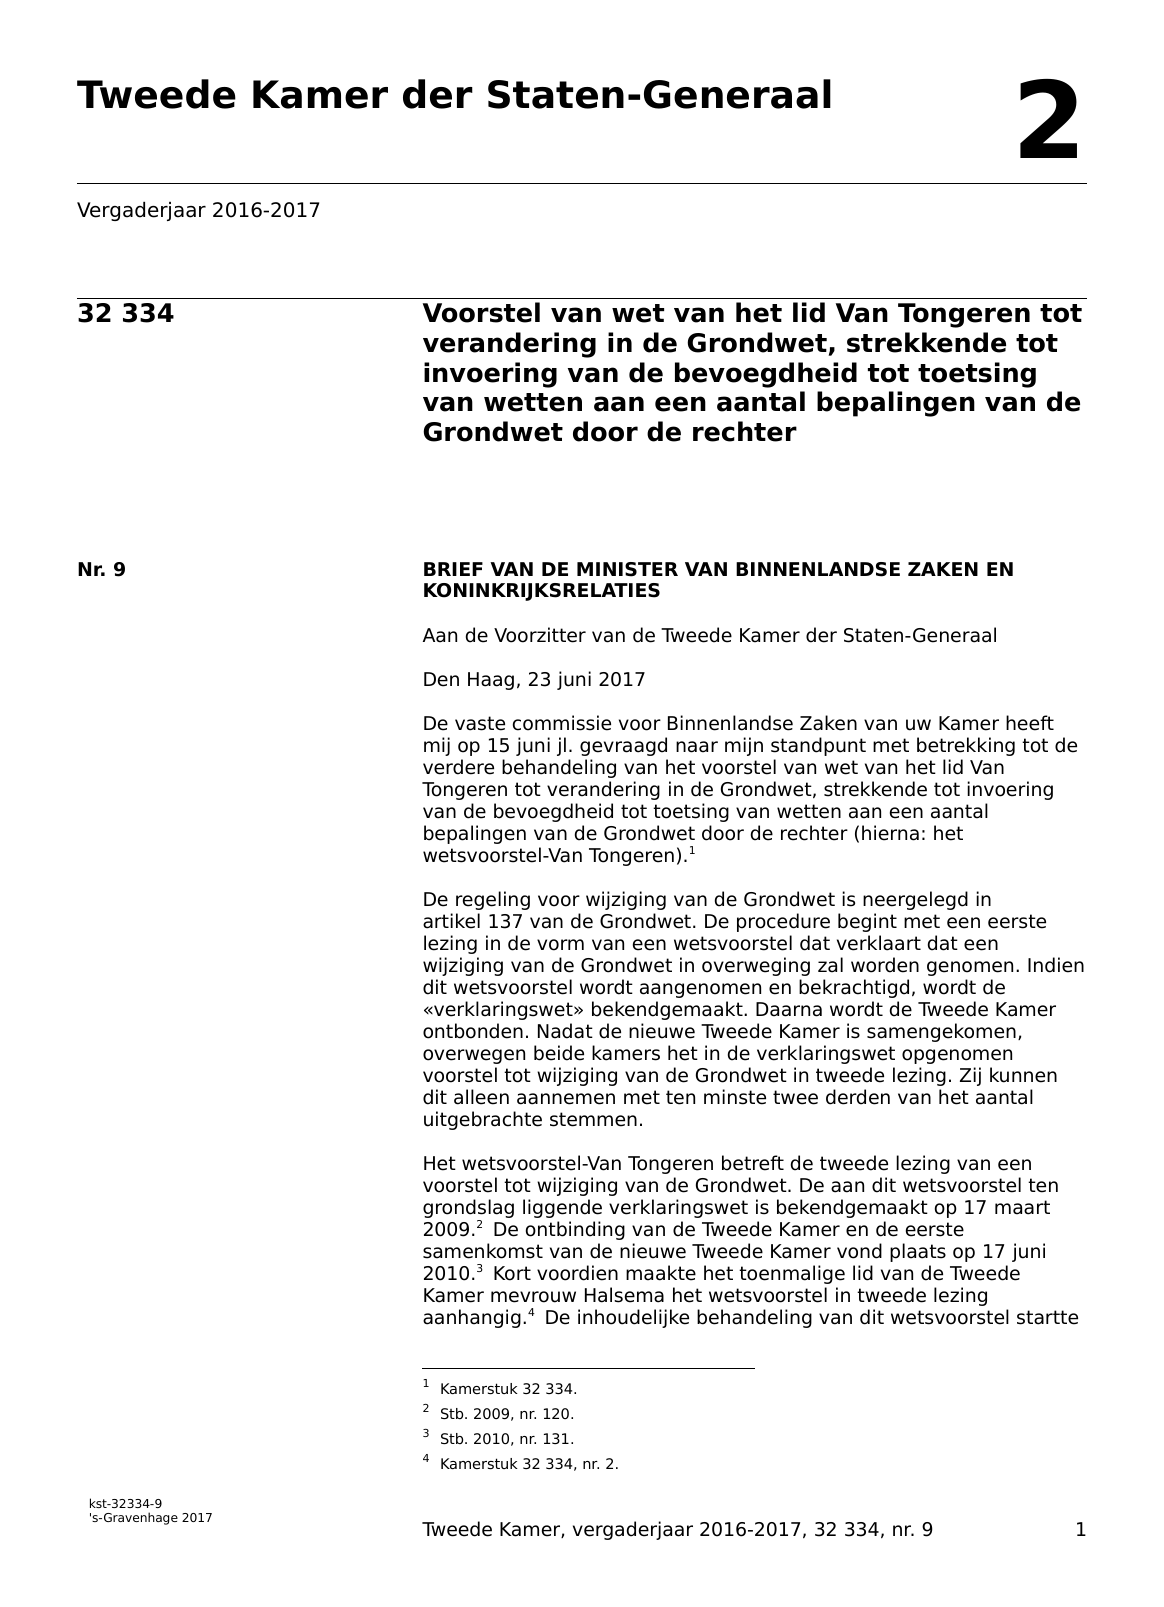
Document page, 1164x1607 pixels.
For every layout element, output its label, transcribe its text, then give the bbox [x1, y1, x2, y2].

text kst-32334-9 [88, 1497, 323, 1511]
text Den Haag, 23 juni 2017 [422, 669, 1087, 691]
text Kamerstuk 32 334. [422, 1377, 1087, 1399]
text 's-Gravenhage 2017 [88, 1511, 323, 1525]
text De vaste commissie voor Binnenlandse Zaken van uw Kamer heeft mij op 15 juni jl. gevraagd naar mijn standpunt met betrekking tot de verdere behandeling van het voorstel van wet van het lid Van Tongeren tot verandering in de Grondwet, strekkende tot invoering van de bevoegdheid tot toetsing van wetten aan een aantal bepalingen van de Grondwet door de rechter (hierna: het wetsvoorstel-Van Tongeren). [422, 713, 1087, 867]
text De regeling voor wijziging van de Grondwet is neergelegd in artikel 137 van de Grondwet. De procedure begint met een eerste lezing in de vorm van een wetsvoorstel dat verklaart dat een wijziging van de Grondwet in overweging zal worden genomen. Indien dit wetsvoorstel wordt aangenomen en bekrachtigd, wordt de «verklaringswet» bekendgemaakt. Daarna wordt de Tweede Kamer ontbonden. Nadat de nieuwe Tweede Kamer is samengekomen, overwegen beide kamers het in de verklaringswet opgenomen voorstel tot wijziging van de Grondwet in tweede lezing. Zij kunnen dit alleen aannemen met ten minste twee derden van het aantal uitgebrachte stemmen. [422, 889, 1087, 1131]
text Stb. 2010, nr. 131. [422, 1427, 1087, 1449]
text Het wetsvoorstel-Van Tongeren betreft de tweede lezing van een voorstel tot wijziging van de Grondwet. De aan dit wetsvoorstel ten grondslag liggende verklaringswet is bekendgemaakt op 17 maart 2009. De ontbinding van de Tweede Kamer en de eerste samenkomst van de nieuwe Tweede Kamer vond plaats op 17 juni 2010. Kort voordien maakte het toenmalige lid van de Tweede Kamer mevrouw Halsema het wetsvoorstel in tweede lezing aanhangig. De inhoudelijke behandeling van dit wetsvoorstel startte [422, 1153, 1087, 1329]
subtitle Nr. 9 BRIEF VAN DE MINISTER VAN BINNENLANDSE ZAKEN EN KONINKRIJKSRELATIES [77, 558, 1087, 602]
text Stb. 2009, nr. 120. [422, 1402, 1087, 1424]
table_header 2 [886, 59, 1087, 183]
subtitle 32 334 Voorstel van wet van het lid Van Tongeren tot verandering in de Grondwet, strekkende tot invoering van de bevoegdheid tot toetsing van wetten aan een aantal bepalingen van de Grondwet door de rechter [77, 299, 1087, 447]
table_header Tweede Kamer der Staten-Generaal [77, 59, 886, 183]
text Aan de Voorzitter van de Tweede Kamer der Staten-Generaal [422, 624, 1087, 647]
text Kamerstuk 32 334, nr. 2. [422, 1452, 1087, 1474]
table_cell Vergaderjaar 2016-2017 [77, 184, 1087, 298]
